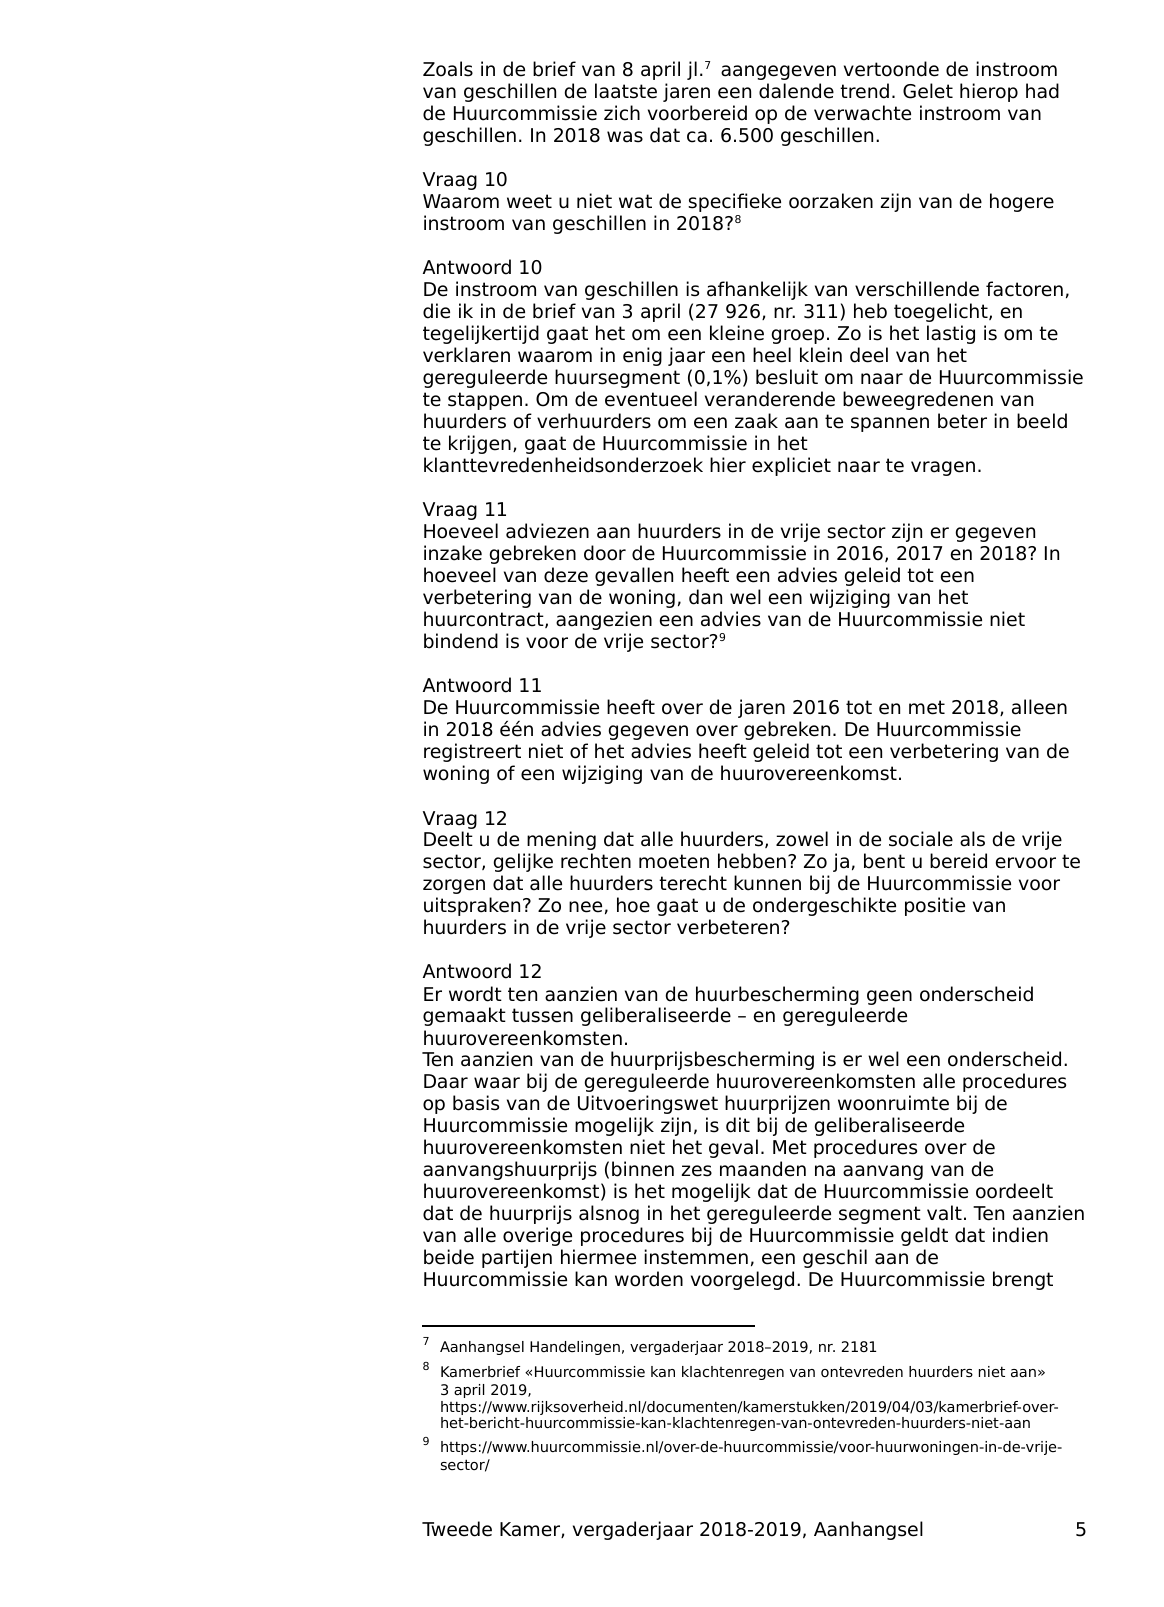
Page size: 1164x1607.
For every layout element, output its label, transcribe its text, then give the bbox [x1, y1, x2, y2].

text Deelt u de mening dat alle huurders, zowel in de sociale als de vrije sector, gelijke rechten moeten hebben? Zo ja, bent u bereid ervoor te zorgen dat alle huurders terecht kunnen bij de Huurcommissie voor uitspraken? Zo nee, hoe gaat u de ondergeschikte positie van huurders in de vrije sector verbeteren? [422, 829, 1087, 939]
text Ten aanzien van de huurprijsbescherming is er wel een onderscheid. Daar waar bij de gereguleerde huurovereenkomsten alle procedures op basis van de Uitvoeringswet huurprijzen woonruimte bij de Huurcommissie mogelijk zijn, is dit bij de geliberaliseerde huurovereenkomsten niet het geval. Met procedures over de aanvangshuurprijs (binnen zes maanden na aanvang van de huurovereenkomst) is het mogelijk dat de Huurcommissie oordeelt dat de huurprijs alsnog in het gereguleerde segment valt. Ten aanzien van alle overige procedures bij de Huurcommissie geldt dat indien beide partijen hiermee instemmen, een geschil aan de Huurcommissie kan worden voorgelegd. De Huurcommissie brengt [422, 1049, 1087, 1291]
text Aanhangsel Handelingen, vergaderjaar 2018–2019, nr. 2181 [422, 1335, 1087, 1357]
text Waarom weet u niet wat de specifieke oorzaken zijn van de hogere instroom van geschillen in 2018? [422, 191, 1087, 235]
text Antwoord 10 [422, 257, 1087, 279]
text https://www.huurcommissie.nl/over-de-huurcommissie/voor-huurwoningen-in-de-vrije-sector/ [422, 1435, 1087, 1474]
text Antwoord 12 [422, 961, 1087, 983]
text Vraag 11 [422, 499, 1087, 521]
text Er wordt ten aanzien van de huurbescherming geen onderscheid gemaakt tussen geliberaliseerde – en gereguleerde huurovereenkomsten. [422, 983, 1087, 1049]
text Zoals in de brief van 8 april jl. aangegeven vertoonde de instroom van geschillen de laatste jaren een dalende trend. Gelet hierop had de Huurcommissie zich voorbereid op de verwachte instroom van geschillen. In 2018 was dat ca. 6.500 geschillen. [422, 59, 1087, 147]
text Antwoord 11 [422, 675, 1087, 697]
text Hoeveel adviezen aan huurders in de vrije sector zijn er gegeven inzake gebreken door de Huurcommissie in 2016, 2017 en 2018? In hoeveel van deze gevallen heeft een advies geleid tot een verbetering van de woning, dan wel een wijziging van het huurcontract, aangezien een advies van de Huurcommissie niet bindend is voor de vrije sector? [422, 521, 1087, 653]
text Vraag 12 [422, 807, 1087, 829]
text Vraag 10 [422, 169, 1087, 191]
text De Huurcommissie heeft over de jaren 2016 tot en met 2018, alleen in 2018 één advies gegeven over gebreken. De Huurcommissie registreert niet of het advies heeft geleid tot een verbetering van de woning of een wijziging van de huurovereenkomst. [422, 697, 1087, 785]
text Kamerbrief «Huurcommissie kan klachtenregen van ontevreden huurders niet aan» 3 april 2019, https://www.rijksoverheid.nl/documenten/kamerstukken/2019/04/03/kamerbrief-over-het-bericht-huurcommissie-kan-klachtenregen-van-ontevreden-huurders-niet-aan [422, 1360, 1087, 1432]
text De instroom van geschillen is afhankelijk van verschillende factoren, die ik in de brief van 3 april (27 926, nr. 311) heb toegelicht, en tegelijkertijd gaat het om een kleine groep. Zo is het lastig is om te verklaren waarom in enig jaar een heel klein deel van het gereguleerde huursegment (0,1%) besluit om naar de Huurcommissie te stappen. Om de eventueel veranderende beweegredenen van huurders of verhuurders om een zaak aan te spannen beter in beeld te krijgen, gaat de Huurcommissie in het klanttevredenheidsonderzoek hier expliciet naar te vragen. [422, 279, 1087, 477]
